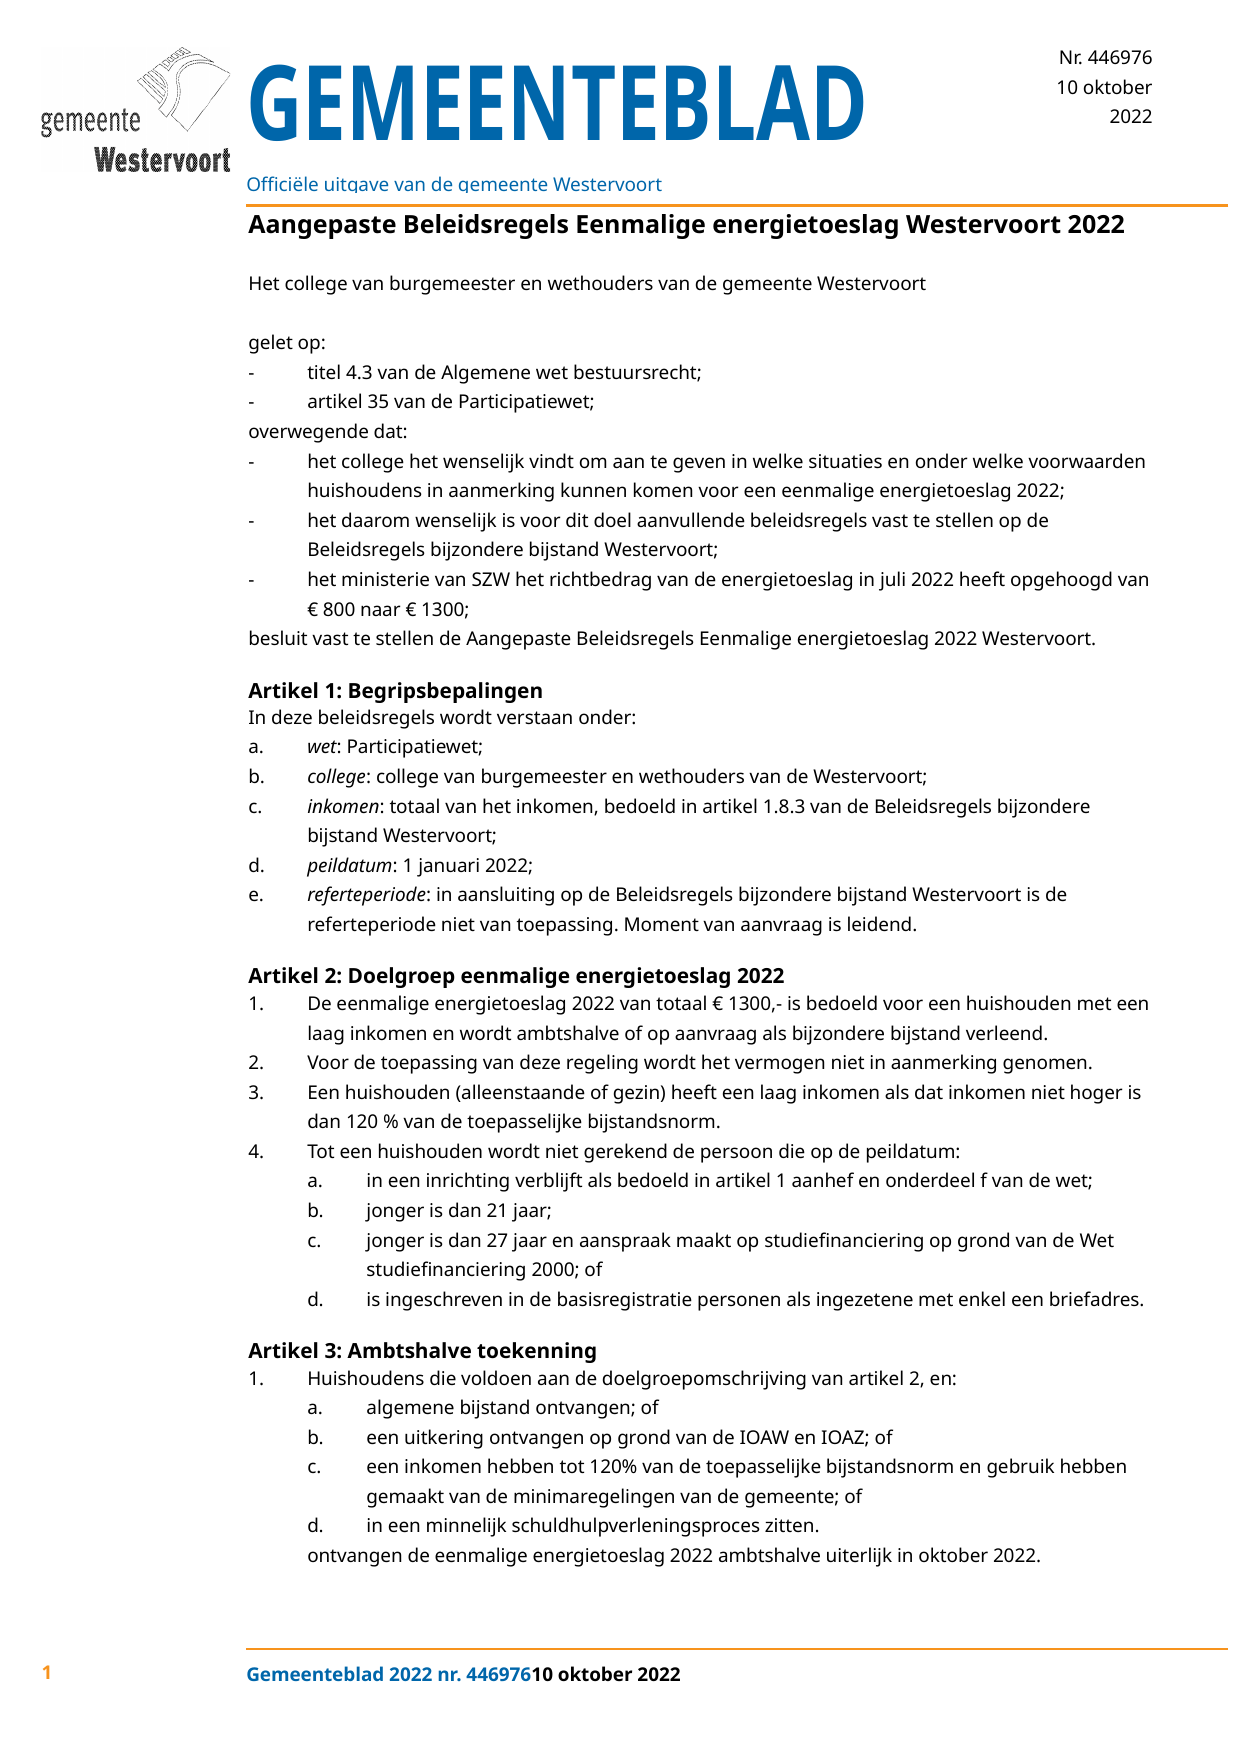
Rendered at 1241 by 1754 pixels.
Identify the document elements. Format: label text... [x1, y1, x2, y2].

list jonger is dan 27 jaar en aanspraak maakt op studiefinanciering op grond van de Wet studiefinanciering 2000; of [307, 1227, 1152, 1282]
list het daarom wenselijk is voor dit doel aanvullende beleidsregels vast te stellen op de Beleidsregels bijzondere bijstand Westervoort; [248, 507, 1152, 562]
text Artikel 3: Ambtshalve toekenning [248, 1336, 1152, 1365]
list college: college van burgemeester en wethouders van de Westervoort; [248, 763, 1152, 789]
list referteperiode: in aansluiting op de Beleidsregels bijzondere bijstand Westervoort is de referteperiode niet van toepassing. Moment van aanvraag is leidend. [248, 882, 1152, 937]
list een uitkering ontvangen op grond van de IOAW en IOAZ; of [307, 1424, 1152, 1450]
list peildatum: 1 januari 2022; [248, 852, 1152, 878]
text gelet op: [248, 329, 1152, 355]
list Huishoudens die voldoen aan de doelgroepomschrijving van artikel 2, en: [248, 1365, 1152, 1391]
list Een huishouden (alleenstaande of gezin) heeft een laag inkomen als dat inkomen niet hoger is dan 120 % van de toepasselijke bijstandsnorm. [248, 1079, 1152, 1134]
text In deze beleidsregels wordt verstaan onder: [248, 704, 1152, 730]
list De eenmalige energietoeslag 2022 van totaal € 1300,- is bedoeld voor een huishouden met een laag inkomen en wordt ambtshalve of op aanvraag als bijzondere bijstand verleend. [248, 990, 1152, 1045]
list titel 4.3 van de Algemene wet bestuursrecht; [248, 359, 1152, 385]
list inkomen: totaal van het inkomen, bedoeld in artikel 1.8.3 van de Beleidsregels bijzondere bijstand Westervoort; [248, 793, 1152, 848]
list artikel 35 van de Participatiewet; [248, 389, 1152, 414]
list in een minnelijk schuldhulpverleningsproces zitten. [307, 1513, 1152, 1538]
text besluit vast te stellen de Aangepaste Beleidsregels Eenmalige energietoeslag 2022 Westervoort. [248, 625, 1152, 651]
list een inkomen hebben tot 120% van de toepasselijke bijstandsnorm en gebruik hebben gemaakt van de minimaregelingen van de gemeente; of [307, 1453, 1152, 1509]
list ontvangen de eenmalige energietoeslag 2022 ambtshalve uiterlijk in oktober 2022. [248, 1542, 1152, 1568]
text Artikel 1: Begripsbepalingen [248, 676, 1152, 704]
text Het college van burgemeester en wethouders van de gemeente Westervoort [248, 270, 1152, 296]
list algemene bijstand ontvangen; of [307, 1394, 1152, 1420]
text Aangepaste Beleidsregels Eenmalige energietoeslag Westervoort 2022 [248, 207, 1152, 241]
text overwegende dat: [248, 418, 1152, 444]
list jonger is dan 21 jaar; [307, 1197, 1152, 1223]
list het ministerie van SZW het richtbedrag van de energietoeslag in juli 2022 heeft opgehoogd van € 800 naar € 1300; [248, 566, 1152, 621]
list wet: Participatiewet; [248, 734, 1152, 759]
list Voor de toepassing van deze regeling wordt het vermogen niet in aanmerking genomen. [248, 1049, 1152, 1075]
list Tot een huishouden wordt niet gerekend de persoon die op de peildatum: [248, 1138, 1152, 1164]
list het college het wenselijk vindt om aan te geven in welke situaties en onder welke voorwaarden huishoudens in aanmerking kunnen komen voor een eenmalige energietoeslag 2022; [248, 448, 1152, 503]
picture [41, 47, 231, 172]
list in een inrichting verblijft als bedoeld in artikel 1 aanhef en onderdeel f van de wet; [307, 1168, 1152, 1193]
list is ingeschreven in de basisregistratie personen als ingezetene met enkel een briefadres. [307, 1286, 1152, 1312]
text Artikel 2: Doelgroep eenmalige energietoeslag 2022 [248, 962, 1152, 990]
